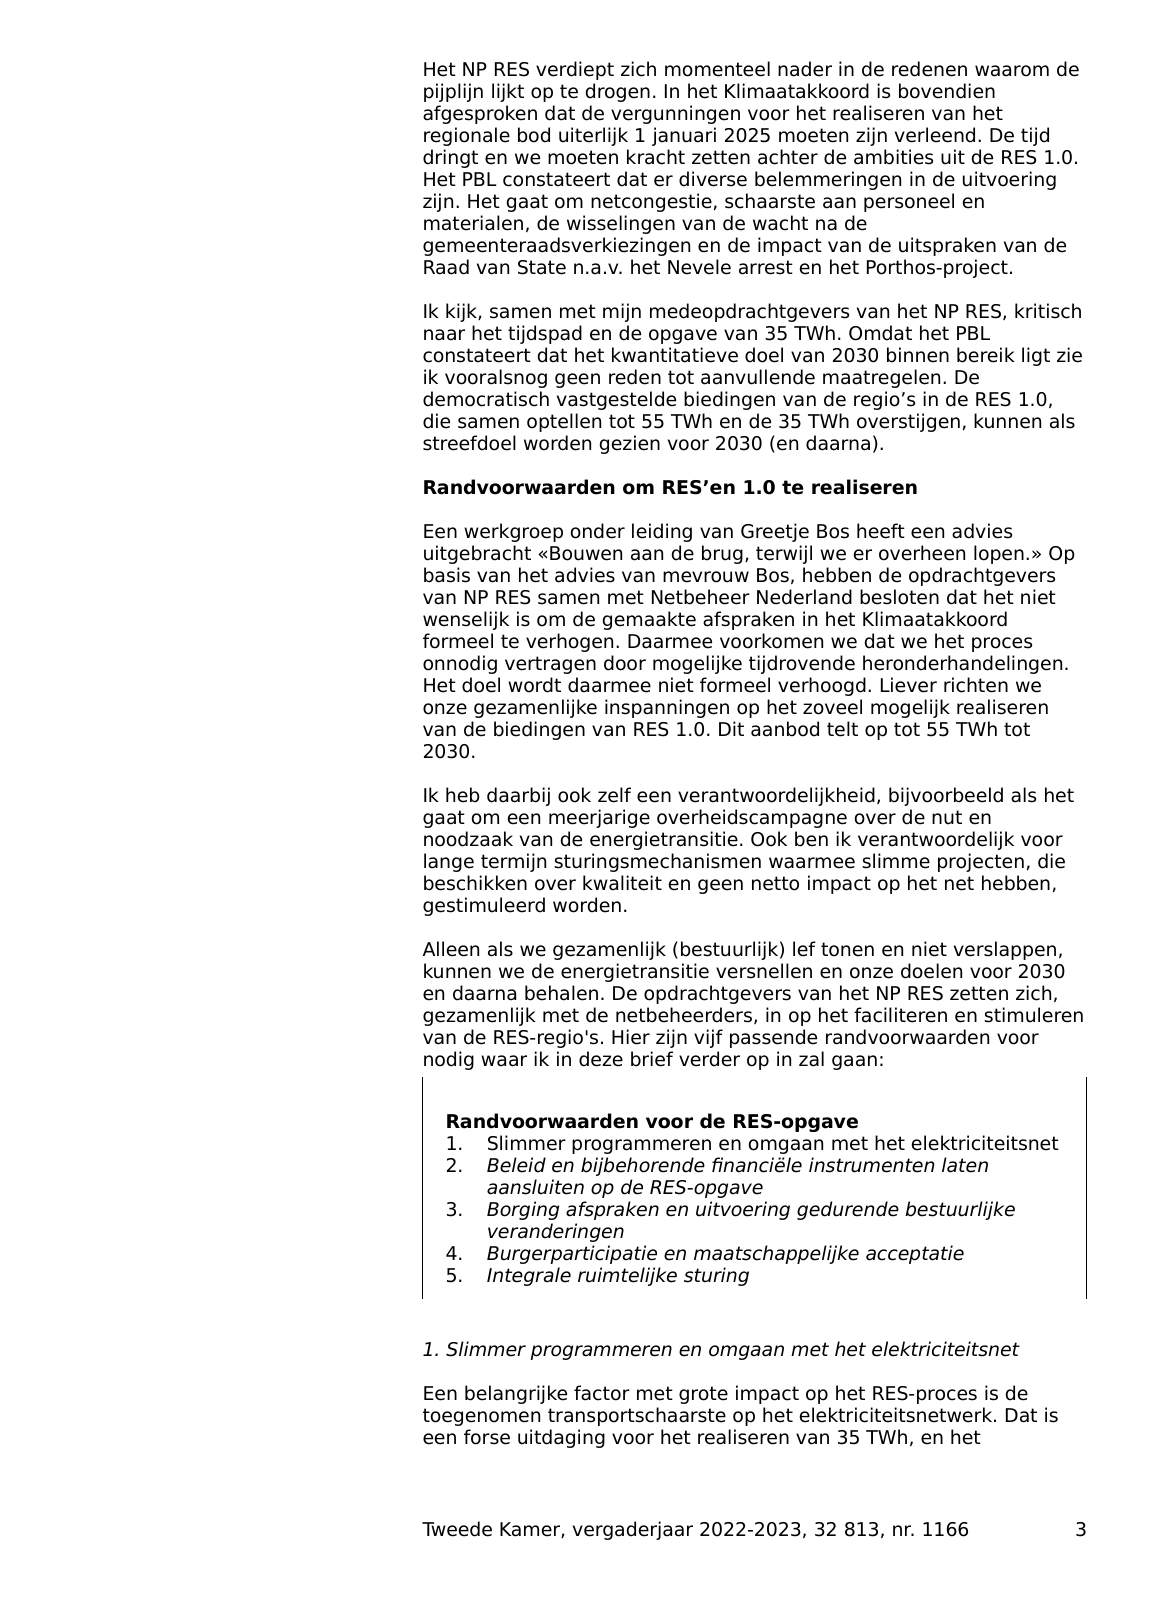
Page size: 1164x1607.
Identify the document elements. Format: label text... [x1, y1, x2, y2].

subtitle 1. Slimmer programmeren en omgaan met het elektriciteitsnet [422, 1338, 1087, 1361]
text Een werkgroep onder leiding van Greetje Bos heeft een advies uitgebracht «Bouwen aan de brug, terwijl we er overheen lopen.» Op basis van het advies van mevrouw Bos, hebben de opdrachtgevers van NP RES samen met Netbeheer Nederland besloten dat het niet wenselijk is om de gemaakte afspraken in het Klimaatakkoord formeel te verhogen. Daarmee voorkomen we dat we het proces onnodig vertragen door mogelijke tijdrovende heronderhandelingen. Het doel wordt daarmee niet formeel verhoogd. Liever richten we onze gezamenlijke inspanningen op het zoveel mogelijk realiseren van de biedingen van RES 1.0. Dit aanbod telt op tot 55 TWh tot 2030. [422, 521, 1087, 763]
text Ik kijk, samen met mijn medeopdrachtgevers van het NP RES, kritisch naar het tijdspad en de opgave van 35 TWh. Omdat het PBL constateert dat het kwantitatieve doel van 2030 binnen bereik ligt zie ik vooralsnog geen reden tot aanvullende maatregelen. De democratisch vastgestelde biedingen van de regio’s in de RES 1.0, die samen optellen tot 55 TWh en de 35 TWh overstijgen, kunnen als streefdoel worden gezien voor 2030 (en daarna). [422, 301, 1087, 455]
text Ik heb daarbij ook zelf een verantwoordelijkheid, bijvoorbeeld als het gaat om een meerjarige overheidscampagne over de nut en noodzaak van de energietransitie. Ook ben ik verantwoordelijk voor lange termijn sturingsmechanismen waarmee slimme projecten, die beschikken over kwaliteit en geen netto impact op het net hebben, gestimuleerd worden. [422, 785, 1087, 917]
subtitle Randvoorwaarden om RES’en 1.0 te realiseren [422, 477, 1087, 499]
text Alleen als we gezamenlijk (bestuurlijk) lef tonen en niet verslappen, kunnen we de energietransitie versnellen en onze doelen voor 2030 en daarna behalen. De opdrachtgevers van het NP RES zetten zich, gezamenlijk met de netbeheerders, in op het faciliteren en stimuleren van de RES-regio's. Hier zijn vijf passende randvoorwaarden voor nodig waar ik in deze brief verder op in zal gaan: [422, 939, 1087, 1071]
text Het NP RES verdiept zich momenteel nader in de redenen waarom de pijplijn lijkt op te drogen. In het Klimaatakkoord is bovendien afgesproken dat de vergunningen voor het realiseren van het regionale bod uiterlijk 1 januari 2025 moeten zijn verleend. De tijd dringt en we moeten kracht zetten achter de ambities uit de RES 1.0. Het PBL constateert dat er diverse belemmeringen in de uitvoering zijn. Het gaat om netcongestie, schaarste aan personeel en materialen, de wisselingen van de wacht na de gemeenteraadsverkiezingen en de impact van de uitspraken van de Raad van State n.a.v. het Nevele arrest en het Porthos-project. [422, 59, 1087, 279]
table_header Randvoorwaarden voor de RES-opgave 1. Slimmer programmeren en omgaan met het elektriciteitsnet 2. Beleid en bijbehorende financiële instrumenten laten aansluiten op de RES-opgave 3. Borging afspraken en uitvoering gedurende bestuurlijke veranderingen 4. Burgerparticipatie en maatschappelijke acceptatie 5. Integrale ruimtelijke sturing [423, 1077, 1086, 1299]
text Een belangrijke factor met grote impact op het RES-proces is de toegenomen transportschaarste op het elektriciteitsnetwerk. Dat is een forse uitdaging voor het realiseren van 35 TWh, en het [422, 1383, 1087, 1449]
